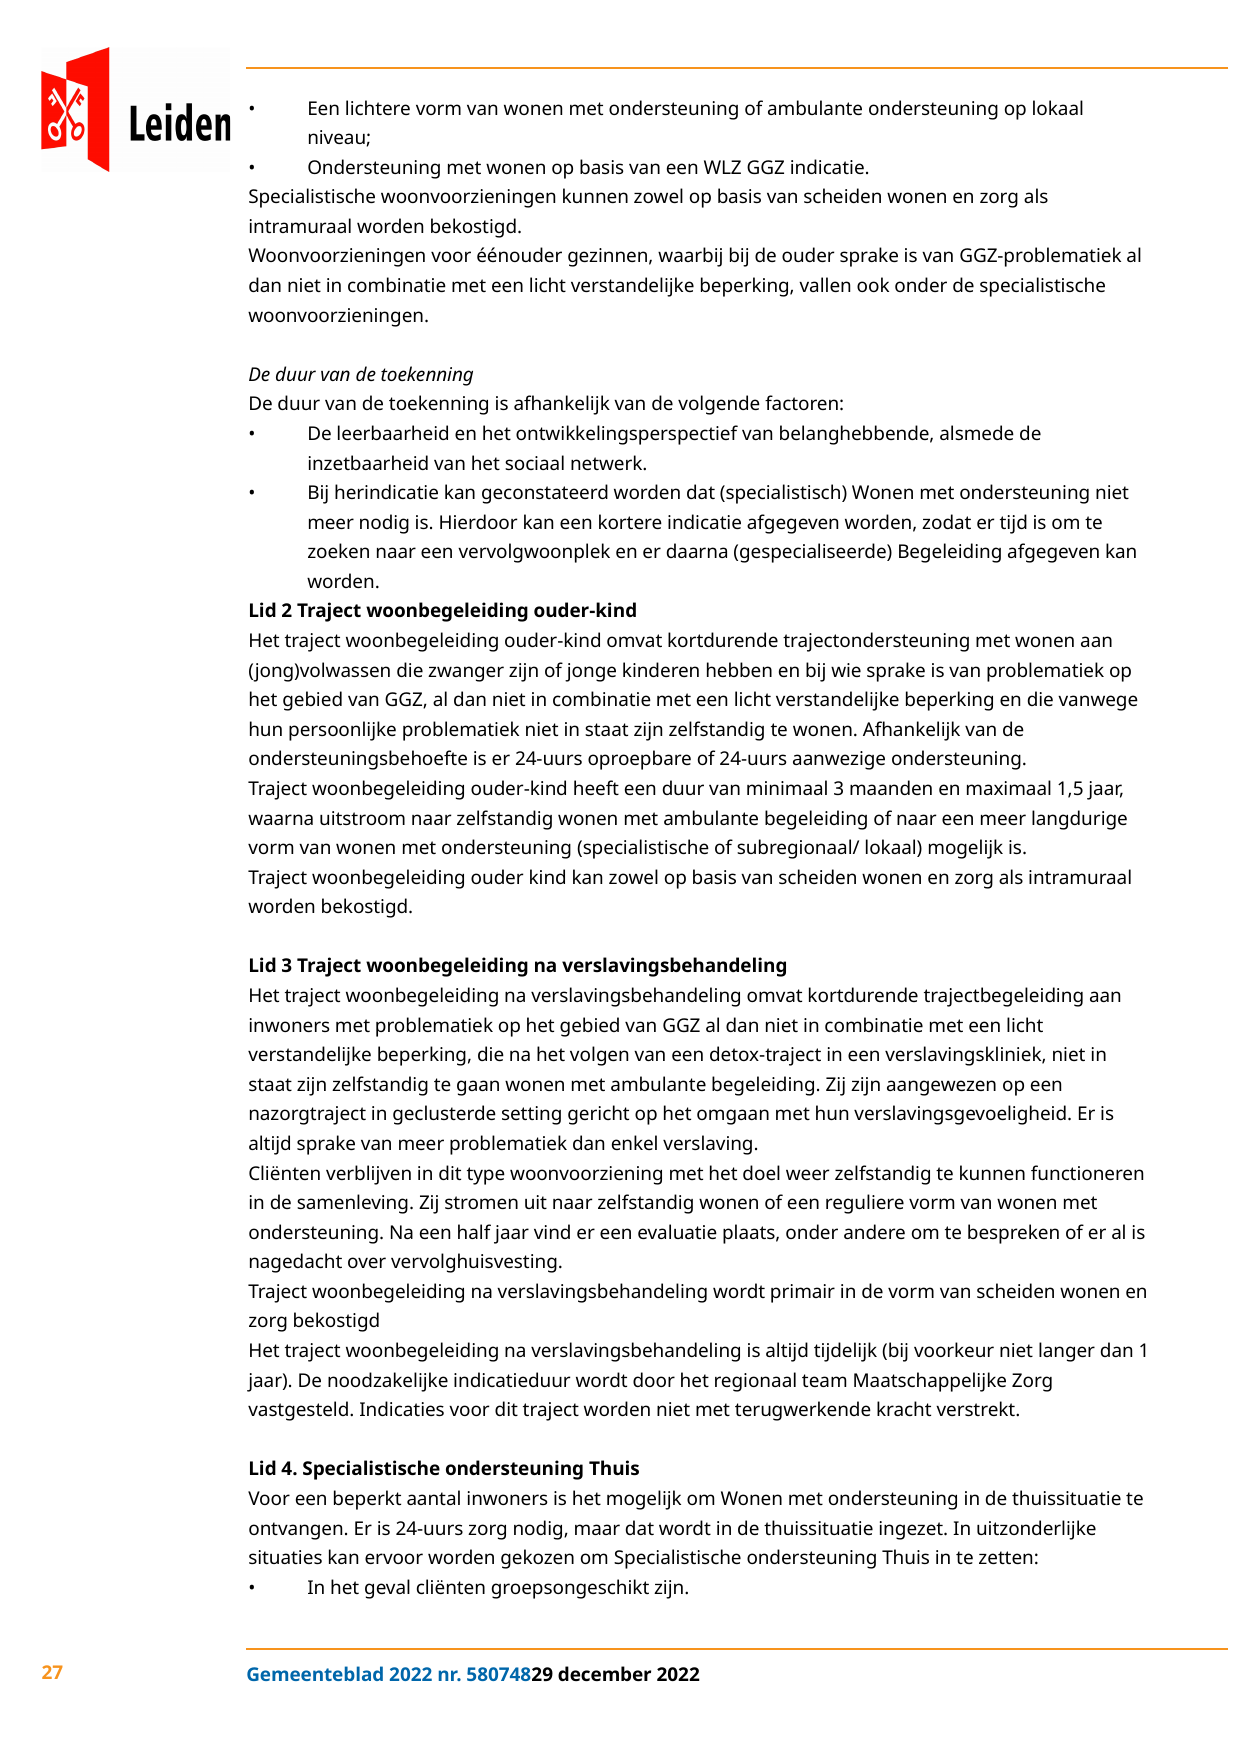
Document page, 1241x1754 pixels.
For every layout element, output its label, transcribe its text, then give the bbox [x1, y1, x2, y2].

text Het traject woonbegeleiding na verslavingsbehandeling is altijd tijdelijk (bij voorkeur niet langer dan 1 jaar). De noodzakelijke indicatieduur wordt door het regionaal team Maatschappelijke Zorg vastgesteld. Indicaties voor dit traject worden niet met terugwerkende kracht verstrekt. [248, 1337, 1152, 1422]
list Bij herindicatie kan geconstateerd worden dat (specialistisch) Wonen met ondersteuning niet meer nodig is. Hierdoor kan een kortere indicatie afgegeven worden, zodat er tijd is om te zoeken naar een vervolgwoonplek en er daarna (gespecialiseerde) Begeleiding afgegeven kan worden. [248, 479, 1152, 594]
list De leerbaarheid en het ontwikkelingsperspectief van belanghebbende, alsmede de inzetbaarheid van het sociaal netwerk. [248, 420, 1152, 476]
list Ondersteuning met wonen op basis van een WLZ GGZ indicatie. [248, 154, 1152, 180]
text Traject woonbegeleiding ouder-kind heeft een duur van minimaal 3 maanden en maximaal 1,5 jaar, waarna uitstroom naar zelfstandig wonen met ambulante begeleiding of naar een meer langdurige vorm van wonen met ondersteuning (specialistische of subregionaal/ lokaal) mogelijk is. [248, 775, 1152, 860]
text Traject woonbegeleiding na verslavingsbehandeling wordt primair in de vorm van scheiden wonen en zorg bekostigd [248, 1278, 1152, 1333]
text De duur van de toekenning is afhankelijk van de volgende factoren: [248, 391, 1152, 416]
list In het geval cliënten groepsongeschikt zijn. [248, 1574, 1152, 1600]
text Voor een beperkt aantal inwoners is het mogelijk om Wonen met ondersteuning in de thuissituatie te ontvangen. Er is 24-uurs zorg nodig, maar dat wordt in de thuissituatie ingezet. In uitzonderlijke situaties kan ervoor worden gekozen om Specialistische ondersteuning Thuis in te zetten: [248, 1485, 1152, 1570]
list Een lichtere vorm van wonen met ondersteuning of ambulante ondersteuning op lokaal niveau; [248, 95, 1152, 150]
text Specialistische woonvoorzieningen kunnen zowel op basis van scheiden wonen en zorg als intramuraal worden bekostigd. [248, 183, 1152, 239]
text Het traject woonbegeleiding ouder-kind omvat kortdurende trajectondersteuning met wonen aan (jong)volwassen die zwanger zijn of jonge kinderen hebben en bij wie sprake is van problematiek op het gebied van GGZ, al dan niet in combinatie met een licht verstandelijke beperking en die vanwege hun persoonlijke problematiek niet in staat zijn zelfstandig te wonen. Afhankelijk van de ondersteuningsbehoefte is er 24-uurs oproepbare of 24-uurs aanwezige ondersteuning. [248, 627, 1152, 771]
text Cliënten verblijven in dit type woonvoorziening met het doel weer zelfstandig te kunnen functioneren in de samenleving. Zij stromen uit naar zelfstandig wonen of een reguliere vorm van wonen met ondersteuning. Na een half jaar vind er een evaluatie plaats, onder andere om te bespreken of er al is nagedacht over vervolghuisvesting. [248, 1160, 1152, 1274]
text Lid 3 Traject woonbegeleiding na verslavingsbehandeling [248, 953, 1152, 978]
text Lid 2 Traject woonbegeleiding ouder-kind [248, 598, 1152, 623]
text Woonvoorzieningen voor éénouder gezinnen, waarbij bij de ouder sprake is van GGZ-problematiek al dan niet in combinatie met een licht verstandelijke beperking, vallen ook onder de specialistische woonvoorzieningen. [248, 243, 1152, 328]
text Lid 4. Specialistische ondersteuning Thuis [248, 1456, 1152, 1481]
text Het traject woonbegeleiding na verslavingsbehandeling omvat kortdurende trajectbegeleiding aan inwoners met problematiek op het gebied van GGZ al dan niet in combinatie met een licht verstandelijke beperking, die na het volgen van een detox-traject in een verslavingskliniek, niet in staat zijn zelfstandig te gaan wonen met ambulante begeleiding. Zij zijn aangewezen op een nazorgtraject in geclusterde setting gericht op het omgaan met hun verslavingsgevoeligheid. Er is altijd sprake van meer problematiek dan enkel verslaving. [248, 982, 1152, 1156]
text De duur van de toekenning [248, 361, 1152, 387]
text Traject woonbegeleiding ouder kind kan zowel op basis van scheiden wonen en zorg als intramuraal worden bekostigd. [248, 864, 1152, 919]
picture [41, 47, 231, 172]
